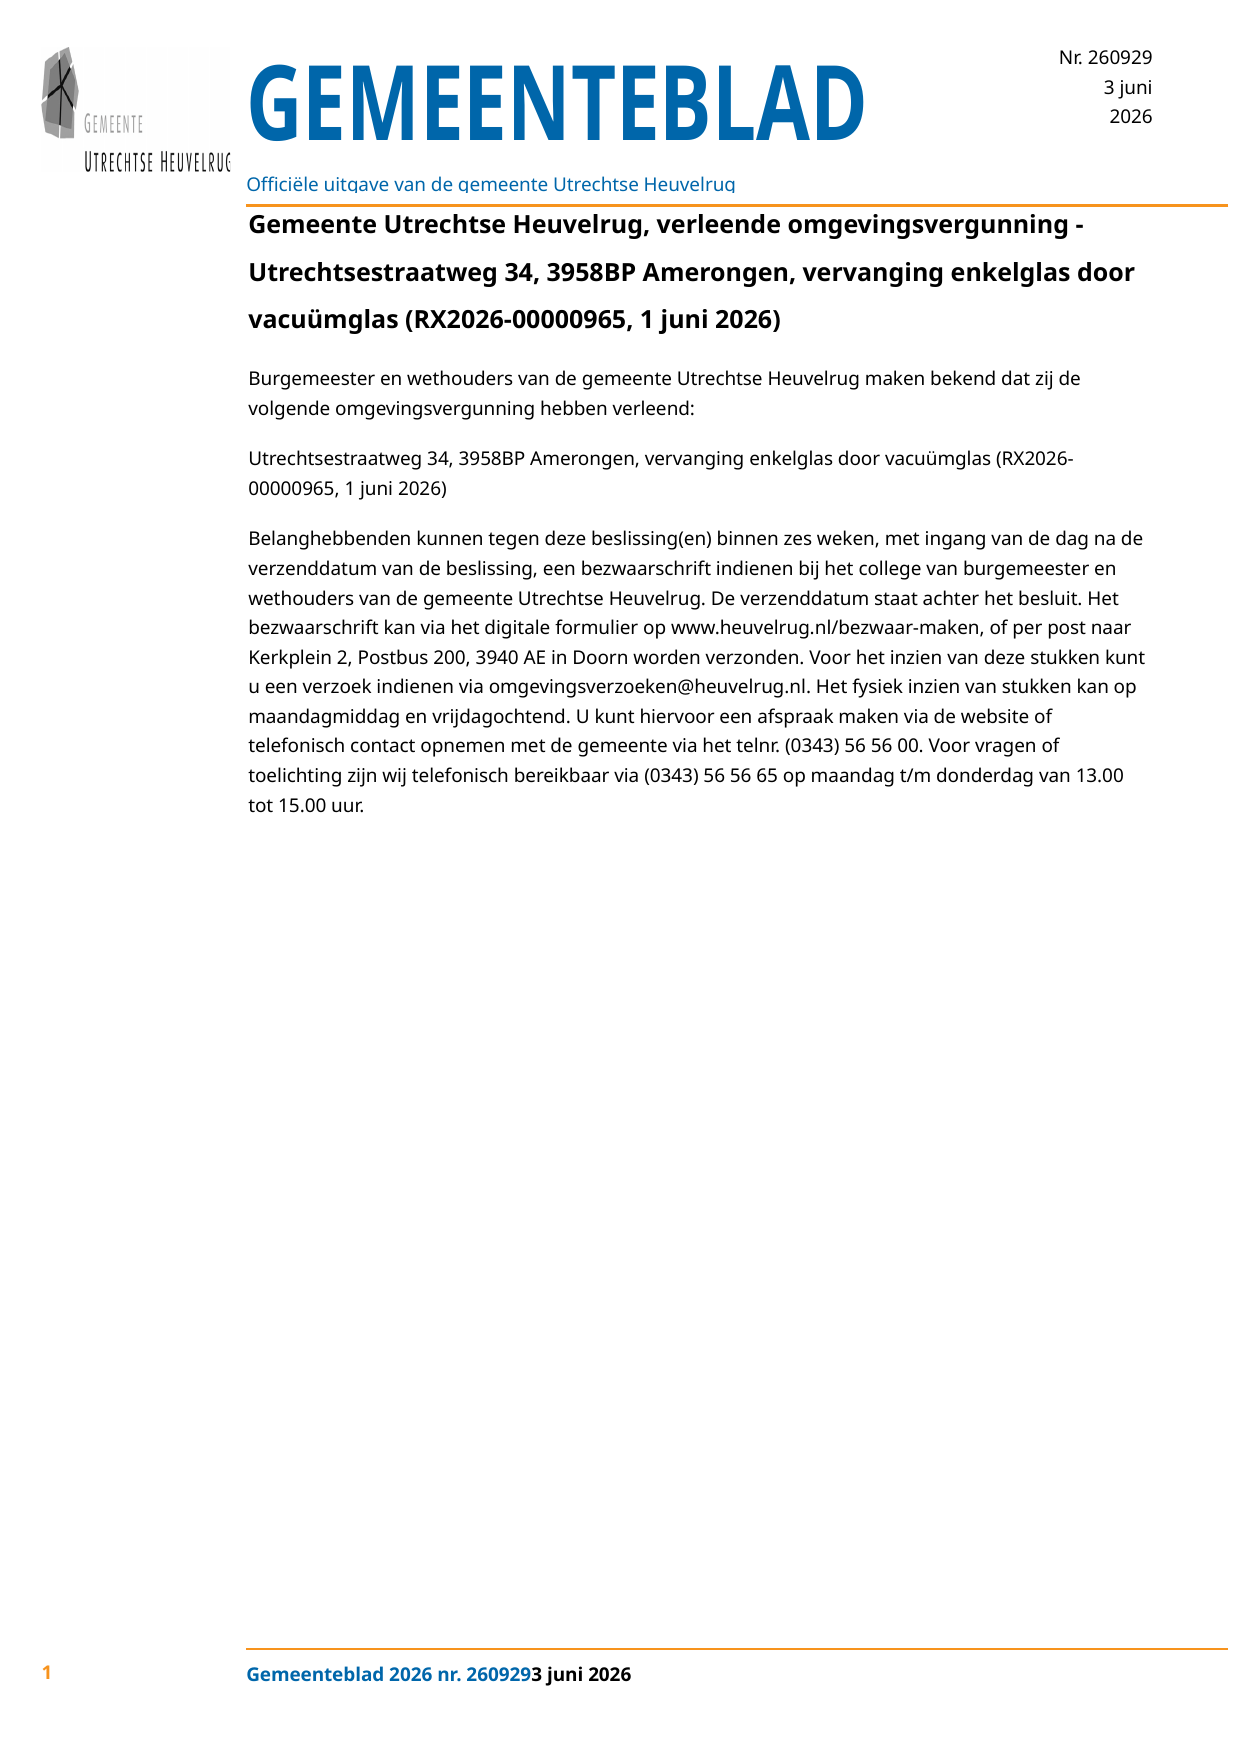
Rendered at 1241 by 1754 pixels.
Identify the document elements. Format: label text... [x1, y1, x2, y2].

text Burgemeester en wethouders van de gemeente Utrechtse Heuvelrug maken bekend dat zij de volgende omgevingsvergunning hebben verleend: [248, 366, 1152, 421]
picture [41, 47, 231, 172]
text Belanghebbenden kunnen tegen deze beslissing(en) binnen zes weken, met ingang van de dag na de verzenddatum van de beslissing, een bezwaarschrift indienen bij het college van burgemeester en wethouders van de gemeente Utrechtse Heuvelrug. De verzenddatum staat achter het besluit. Het bezwaarschrift kan via het digitale formulier op www.heuvelrug.nl/bezwaar-maken, of per post naar Kerkplein 2, Postbus 200, 3940 AE in Doorn worden verzonden. Voor het inzien van deze stukken kunt u een verzoek indienen via omgevingsverzoeken@heuvelrug.nl. Het fysiek inzien van stukken kan op maandagmiddag en vrijdagochtend. U kunt hiervoor een afspraak maken via de website of telefonisch contact opnemen met de gemeente via het telnr. (0343) 56 56 00. Voor vragen of toelichting zijn wij telefonisch bereikbaar via (0343) 56 56 65 op maandag t/m donderdag van 13.00 tot 15.00 uur. [248, 526, 1152, 817]
text Utrechtsestraatweg 34, 3958BP Amerongen, vervanging enkelglas door vacuümglas (RX2026-00000965, 1 juni 2026) [248, 446, 1152, 501]
text Gemeente Utrechtse Heuvelrug, verleende omgevingsvergunning - Utrechtsestraatweg 34, 3958BP Amerongen, vervanging enkelglas door vacuümglas (RX2026-00000965, 1 juni 2026) [248, 207, 1152, 336]
